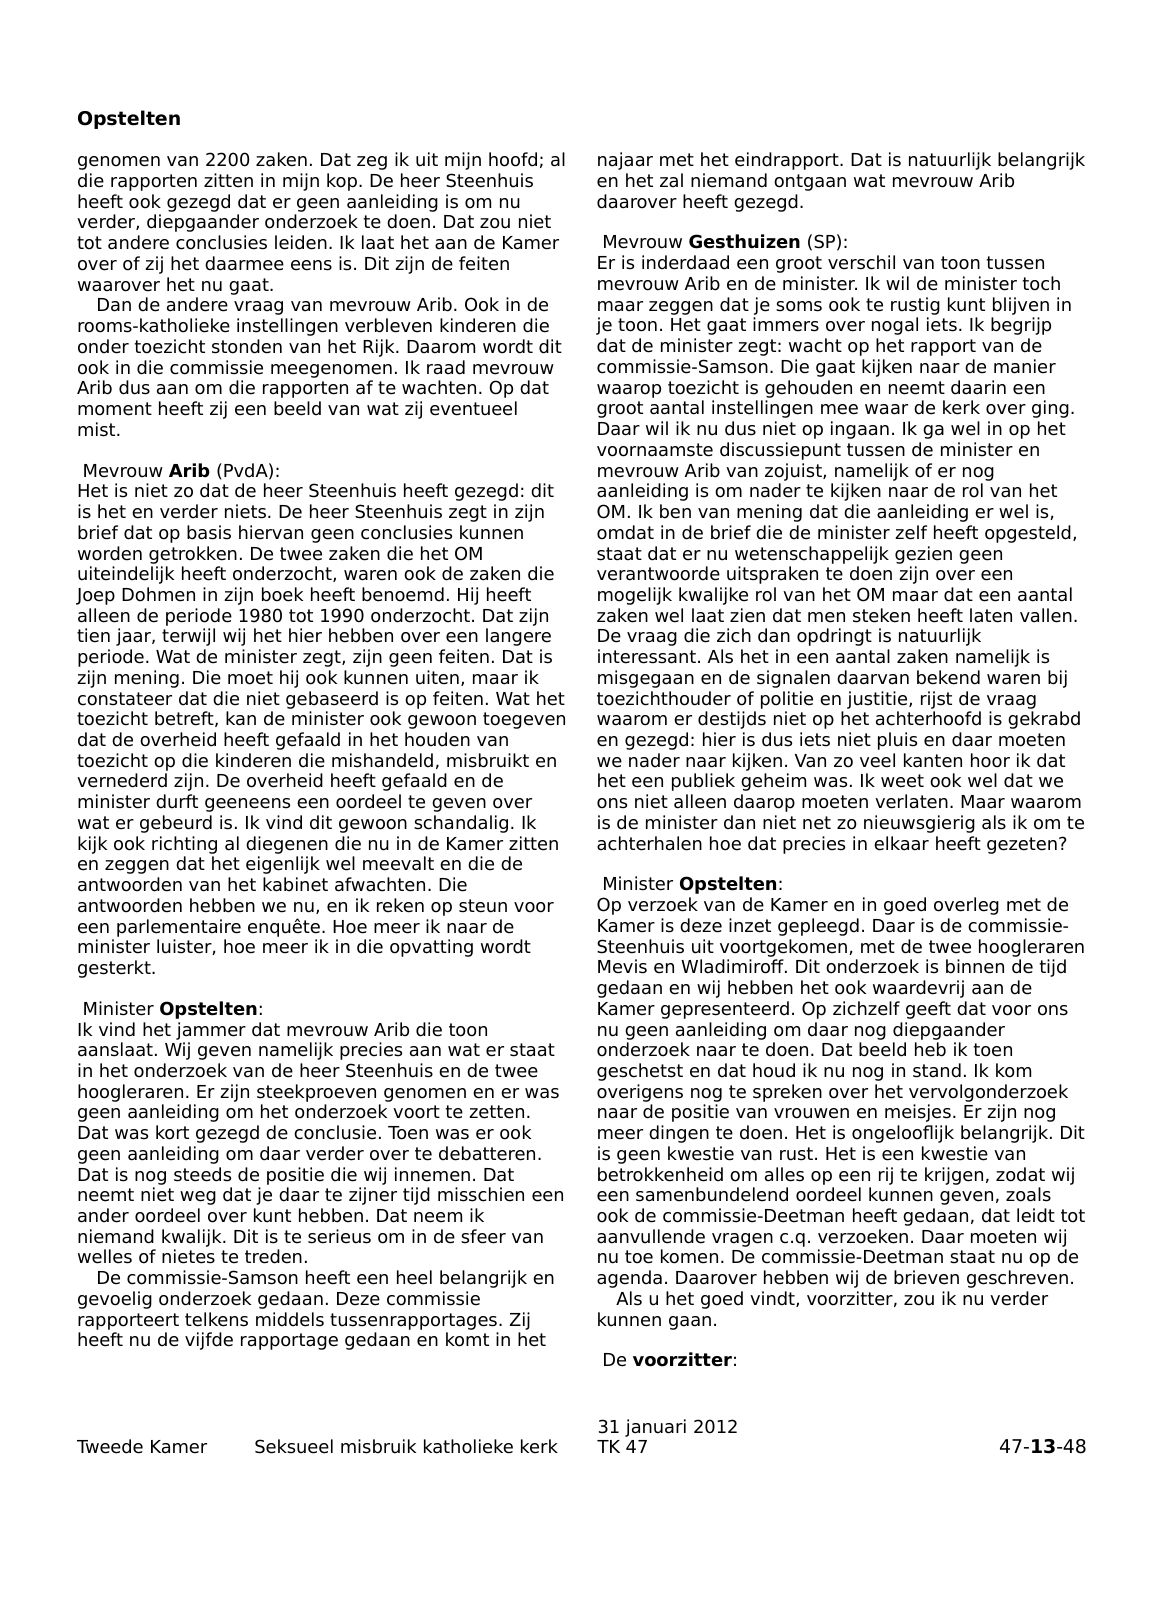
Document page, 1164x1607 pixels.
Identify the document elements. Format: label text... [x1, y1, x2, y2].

text Op verzoek van de Kamer en in goed overleg met de Kamer is deze inzet gepleegd. Daar is de commissie-Steenhuis uit voortgekomen, met de twee hoogleraren Mevis en Wladimiroff. Dit onderzoek is binnen de tijd gedaan en wij hebben het ook waardevrij aan de Kamer gepresenteerd. Op zichzelf geeft dat voor ons nu geen aanleiding om daar nog diepgaander onderzoek naar te doen. Dat beeld heb ik toen geschetst en dat houd ik nu nog in stand. Ik kom overigens nog te spreken over het vervolgonderzoek naar de positie van vrouwen en meisjes. Er zijn nog meer dingen te doen. Het is ongelooflijk belangrijk. Dit is geen kwestie van rust. Het is een kwestie van betrokkenheid om alles op een rij te krijgen, zodat wij een samenbundelend oordeel kunnen geven, zoals ook de commissie-Deetman heeft gedaan, dat leidt tot aanvullende vragen c.q. verzoeken. Daar moeten wij nu toe komen. De commissie-Deetman staat nu op de agenda. Daarover hebben wij de brieven geschreven. [596, 895, 1087, 1289]
text Minister Opstelten: [77, 999, 567, 1019]
text De voorzitter: [596, 1350, 1087, 1371]
text genomen van 2200 zaken. Dat zeg ik uit mijn hoofd; al die rapporten zitten in mijn kop. De heer Steenhuis heeft ook gezegd dat er geen aanleiding is om nu verder, diepgaander onderzoek te doen. Dat zou niet tot andere conclusies leiden. Ik laat het aan de Kamer over of zij het daarmee eens is. Dit zijn de feiten waarover het nu gaat. [77, 150, 567, 295]
text Minister Opstelten: [596, 874, 1087, 895]
text Mevrouw Gesthuizen (SP): [596, 232, 1087, 253]
text najaar met het eindrapport. Dat is natuurlijk belangrijk en het zal niemand ontgaan wat mevrouw Arib daarover heeft gezegd. [596, 150, 1087, 212]
text Als u het goed vindt, voorzitter, zou ik nu verder kunnen gaan. [596, 1289, 1087, 1330]
text Dan de andere vraag van mevrouw Arib. Ook in de rooms-katholieke instellingen verbleven kinderen die onder toezicht stonden van het Rijk. Daarom wordt dit ook in die commissie meegenomen. Ik raad mevrouw Arib dus aan om die rapporten af te wachten. Op dat moment heeft zij een beeld van wat zij eventueel mist. [77, 295, 567, 440]
text De commissie-Samson heeft een heel belangrijk en gevoelig onderzoek gedaan. Deze commissie rapporteert telkens middels tussenrapportages. Zij heeft nu de vijfde rapportage gedaan en komt in het [77, 1268, 567, 1351]
text Ik vind het jammer dat mevrouw Arib die toon aanslaat. Wij geven namelijk precies aan wat er staat in het onderzoek van de heer Steenhuis en de twee hoogleraren. Er zijn steekproeven genomen en er was geen aanleiding om het onderzoek voort te zetten. Dat was kort gezegd de conclusie. Toen was er ook geen aanleiding om daar verder over te debatteren. Dat is nog steeds de positie die wij innemen. Dat neemt niet weg dat je daar te zijner tijd misschien een ander oordeel over kunt hebben. Dat neem ik niemand kwalijk. Dit is te serieus om in de sfeer van welles of nietes te treden. [77, 1019, 567, 1268]
text Het is niet zo dat de heer Steenhuis heeft gezegd: dit is het en verder niets. De heer Steenhuis zegt in zijn brief dat op basis hiervan geen conclusies kunnen worden getrokken. De twee zaken die het OM uiteindelijk heeft onderzocht, waren ook de zaken die Joep Dohmen in zijn boek heeft benoemd. Hij heeft alleen de periode 1980 tot 1990 onderzocht. Dat zijn tien jaar, terwijl wij het hier hebben over een langere periode. Wat de minister zegt, zijn geen feiten. Dat is zijn mening. Die moet hij ook kunnen uiten, maar ik constateer dat die niet gebaseerd is op feiten. Wat het toezicht betreft, kan de minister ook gewoon toegeven dat de overheid heeft gefaald in het houden van toezicht op die kinderen die mishandeld, misbruikt en vernederd zijn. De overheid heeft gefaald en de minister durft geeneens een oordeel te geven over wat er gebeurd is. Ik vind dit gewoon schandalig. Ik kijk ook richting al diegenen die nu in de Kamer zitten en zeggen dat het eigenlijk wel meevalt en die de antwoorden van het kabinet afwachten. Die antwoorden hebben we nu, en ik reken op steun voor een parlementaire enquête. Hoe meer ik naar de minister luister, hoe meer ik in die opvatting wordt gesterkt. [77, 481, 567, 979]
text Mevrouw Arib (PvdA): [77, 460, 567, 481]
text Er is inderdaad een groot verschil van toon tussen mevrouw Arib en de minister. Ik wil de minister toch maar zeggen dat je soms ook te rustig kunt blijven in je toon. Het gaat immers over nogal iets. Ik begrijp dat de minister zegt: wacht op het rapport van de commissie-Samson. Die gaat kijken naar de manier waarop toezicht is gehouden en neemt daarin een groot aantal instellingen mee waar de kerk over ging. Daar wil ik nu dus niet op ingaan. Ik ga wel in op het voornaamste discussiepunt tussen de minister en mevrouw Arib van zojuist, namelijk of er nog aanleiding is om nader te kijken naar de rol van het OM. Ik ben van mening dat die aanleiding er wel is, omdat in de brief die de minister zelf heeft opgesteld, staat dat er nu wetenschappelijk gezien geen verantwoorde uitspraken te doen zijn over een mogelijk kwalijke rol van het OM maar dat een aantal zaken wel laat zien dat men steken heeft laten vallen. De vraag die zich dan opdringt is natuurlijk interessant. Als het in een aantal zaken namelijk is misgegaan en de signalen daarvan bekend waren bij toezichthouder of politie en justitie, rijst de vraag waarom er destijds niet op het achterhoofd is gekrabd en gezegd: hier is dus iets niet pluis en daar moeten we nader naar kijken. Van zo veel kanten hoor ik dat het een publiek geheim was. Ik weet ook wel dat we ons niet alleen daarop moeten verlaten. Maar waarom is de minister dan niet net zo nieuwsgierig als ik om te achterhalen hoe dat precies in elkaar heeft gezeten? [596, 253, 1087, 854]
